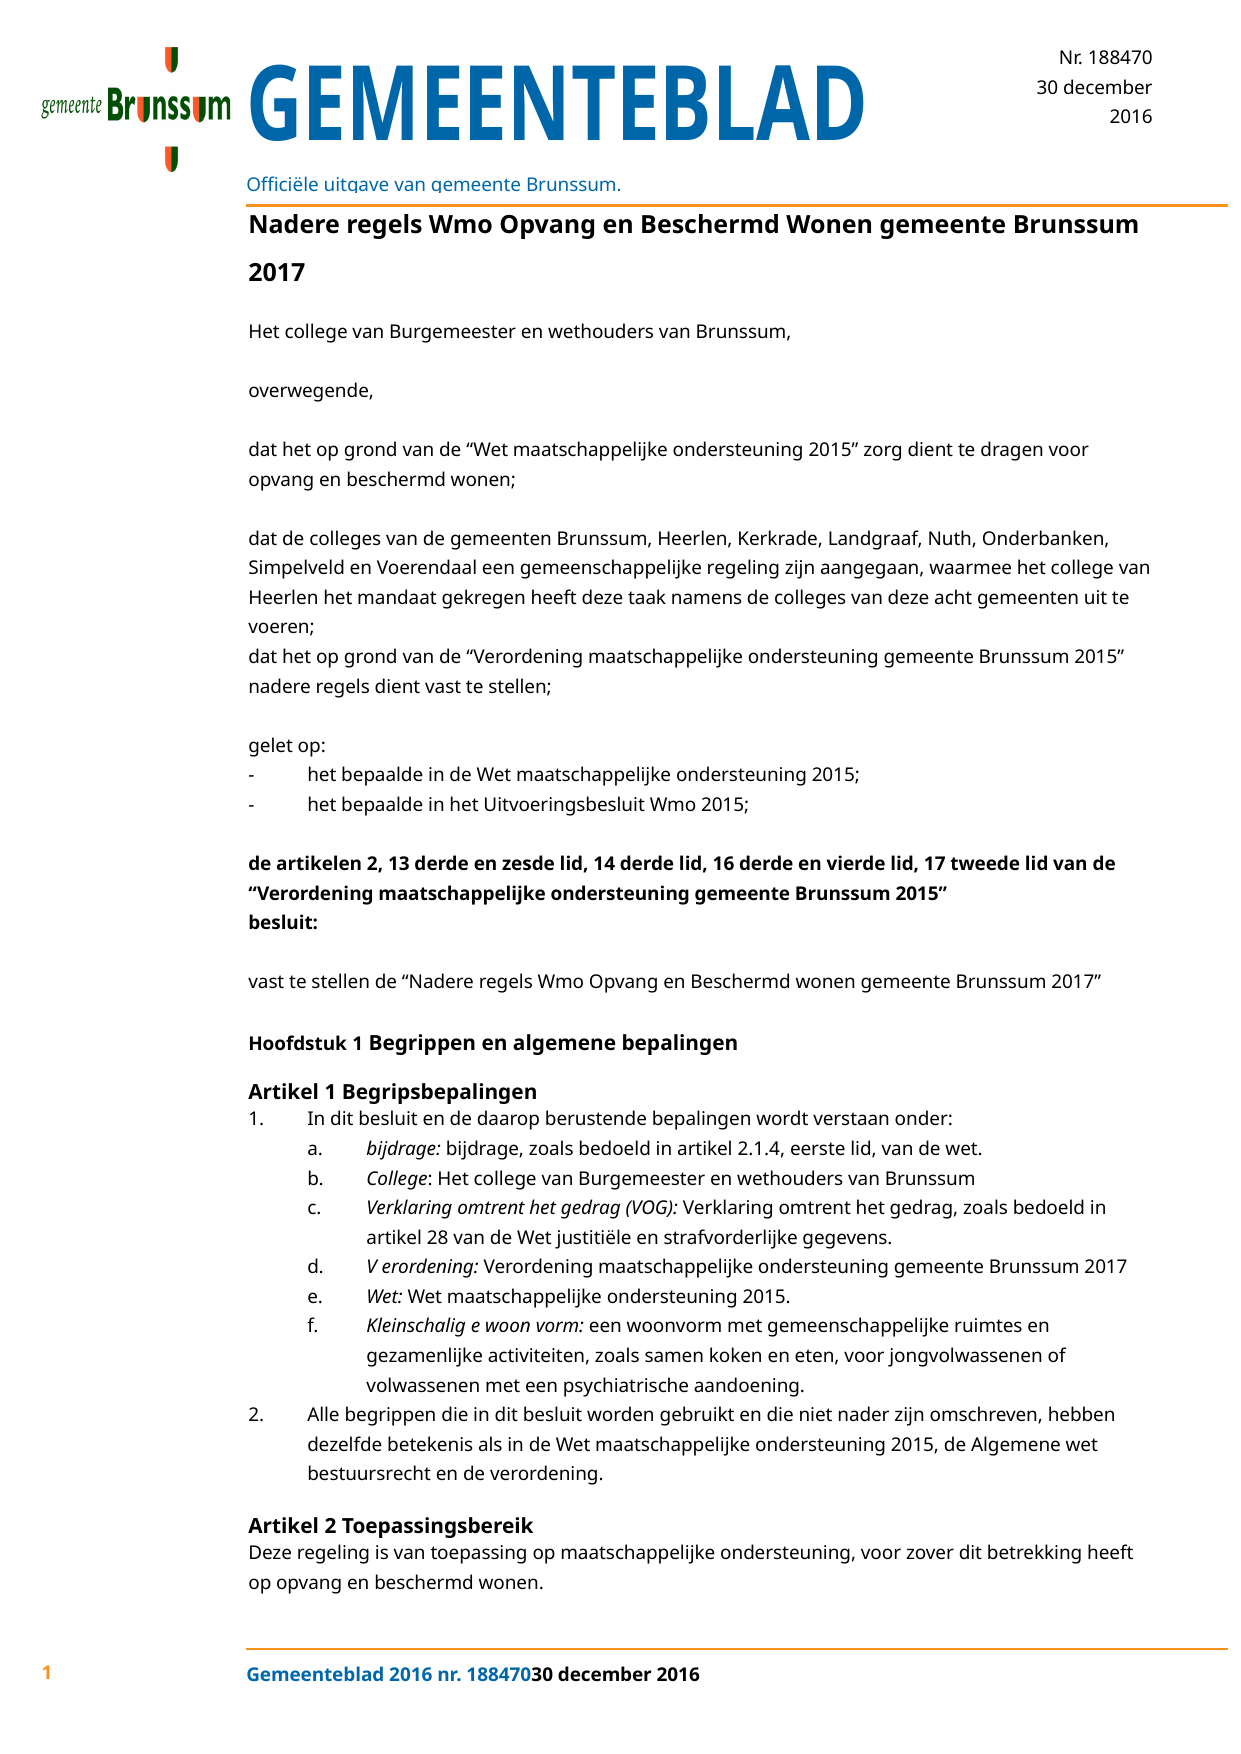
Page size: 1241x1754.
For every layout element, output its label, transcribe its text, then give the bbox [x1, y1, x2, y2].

text Hoofdstuk 1 Begrippen en algemene bepalingen [248, 1028, 1152, 1056]
list V erordening: Verordening maatschappelijke ondersteuning gemeente Brunssum 2017 [307, 1253, 1152, 1279]
text vast te stellen de “Nadere regels Wmo Opvang en Beschermd wonen gemeente Brunssum 2017” [248, 969, 1152, 994]
text dat het op grond van de “Verordening maatschappelijke ondersteuning gemeente Brunssum 2015” nadere regels dient vast te stellen; [248, 643, 1152, 699]
list College: Het college van Burgemeester en wethouders van Brunssum [307, 1165, 1152, 1191]
list bijdrage: bijdrage, zoals bedoeld in artikel 2.1.4, eerste lid, van de wet. [307, 1135, 1152, 1161]
text Artikel 2 Toepassingsbereik [248, 1511, 1152, 1539]
text Nadere regels Wmo Opvang en Beschermd Wonen gemeente Brunssum 2017 [248, 207, 1152, 288]
list In dit besluit en de daarop berustende bepalingen wordt verstaan onder: [248, 1106, 1152, 1131]
list het bepaalde in het Uitvoeringsbesluit Wmo 2015; [248, 791, 1152, 817]
text dat het op grond van de “Wet maatschappelijke ondersteuning 2015” zorg dient te dragen voor opvang en beschermd wonen; [248, 436, 1152, 492]
list Wet: Wet maatschappelijke ondersteuning 2015. [307, 1283, 1152, 1309]
list Kleinschalig e woon vorm: een woonvorm met gemeenschappelijke ruimtes en gezamenlijke activiteiten, zoals samen koken en eten, voor jongvolwassenen of volwassenen met een psychiatrische aandoening. [307, 1313, 1152, 1398]
list Alle begrippen die in dit besluit worden gebruikt en die niet nader zijn omschreven, hebben dezelfde betekenis als in de Wet maatschappelijke ondersteuning 2015, de Algemene wet bestuursrecht en de verordening. [248, 1401, 1152, 1486]
list het bepaalde in de Wet maatschappelijke ondersteuning 2015; [248, 762, 1152, 787]
text besluit: [248, 909, 1152, 935]
text overwegende, [248, 377, 1152, 403]
text Deze regeling is van toepassing op maatschappelijke ondersteuning, voor zover dit betrekking heeft op opvang en beschermd wonen. [248, 1539, 1152, 1595]
text Het college van Burgemeester en wethouders van Brunssum, [248, 318, 1152, 344]
picture [41, 47, 231, 172]
text gelet op: [248, 732, 1152, 758]
text dat de colleges van de gemeenten Brunssum, Heerlen, Kerkrade, Landgraaf, Nuth, Onderbanken, Simpelveld en Voerendaal een gemeenschappelijke regeling zijn aangegaan, waarmee het college van Heerlen het mandaat gekregen heeft deze taak namens de colleges van deze acht gemeenten uit te voeren; [248, 525, 1152, 639]
text de artikelen 2, 13 derde en zesde lid, 14 derde lid, 16 derde en vierde lid, 17 tweede lid van de “Verordening maatschappelijke ondersteuning gemeente Brunssum 2015” [248, 850, 1152, 906]
text Artikel 1 Begripsbepalingen [248, 1077, 1152, 1106]
list Verklaring omtrent het gedrag (VOG): Verklaring omtrent het gedrag, zoals bedoeld in artikel 28 van de Wet justitiële en strafvorderlijke gegevens. [307, 1194, 1152, 1250]
